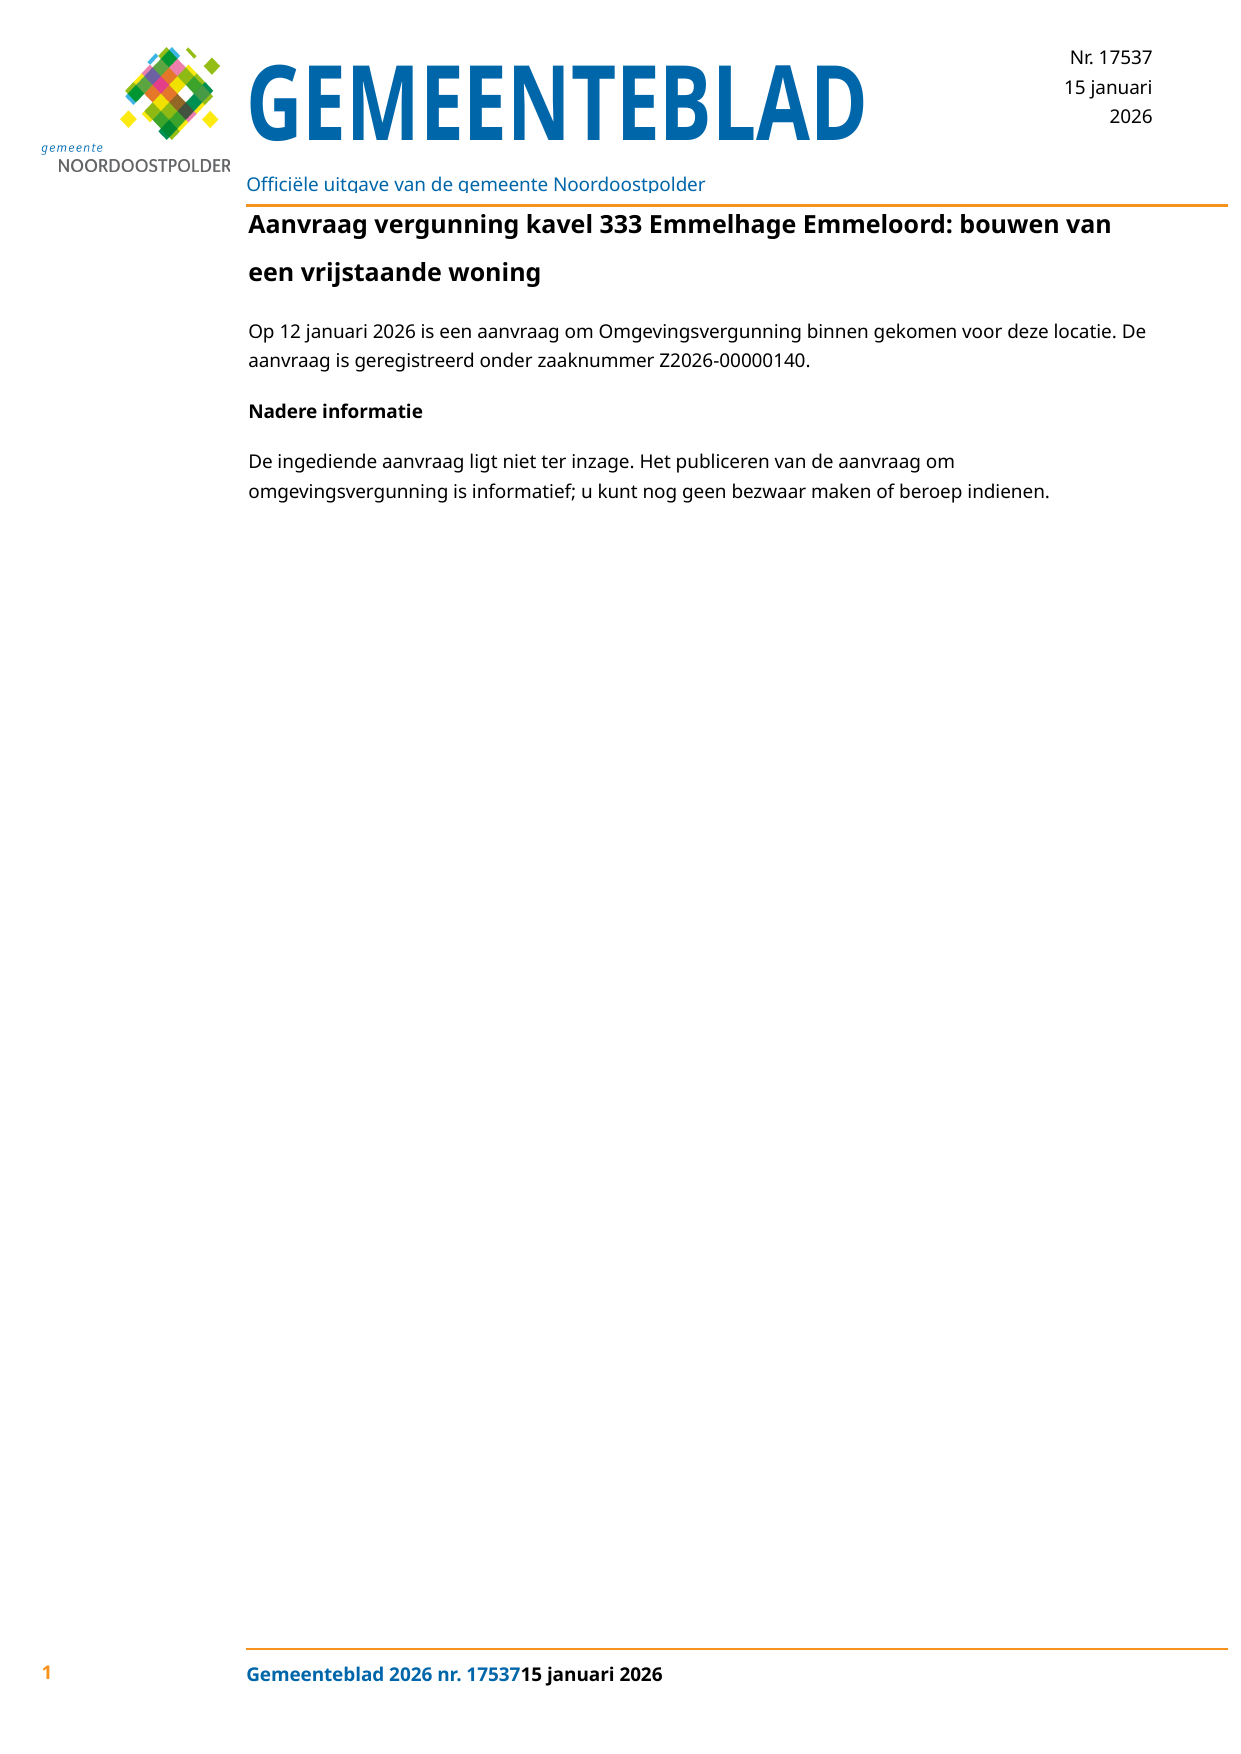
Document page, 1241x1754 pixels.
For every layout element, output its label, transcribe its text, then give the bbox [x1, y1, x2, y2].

text Aanvraag vergunning kavel 333 Emmelhage Emmeloord: bouwen van een vrijstaande woning [248, 207, 1152, 288]
text De ingediende aanvraag ligt niet ter inzage. Het publiceren van de aanvraag om omgevingsvergunning is informatief; u kunt nog geen bezwaar maken of beroep indienen. [248, 448, 1152, 504]
picture [41, 47, 231, 172]
text Nadere informatie [248, 398, 1152, 424]
text Op 12 januari 2026 is een aanvraag om Omgevingsvergunning binnen gekomen voor deze locatie. De aanvraag is geregistreerd onder zaaknummer Z2026-00000140. [248, 318, 1152, 373]
